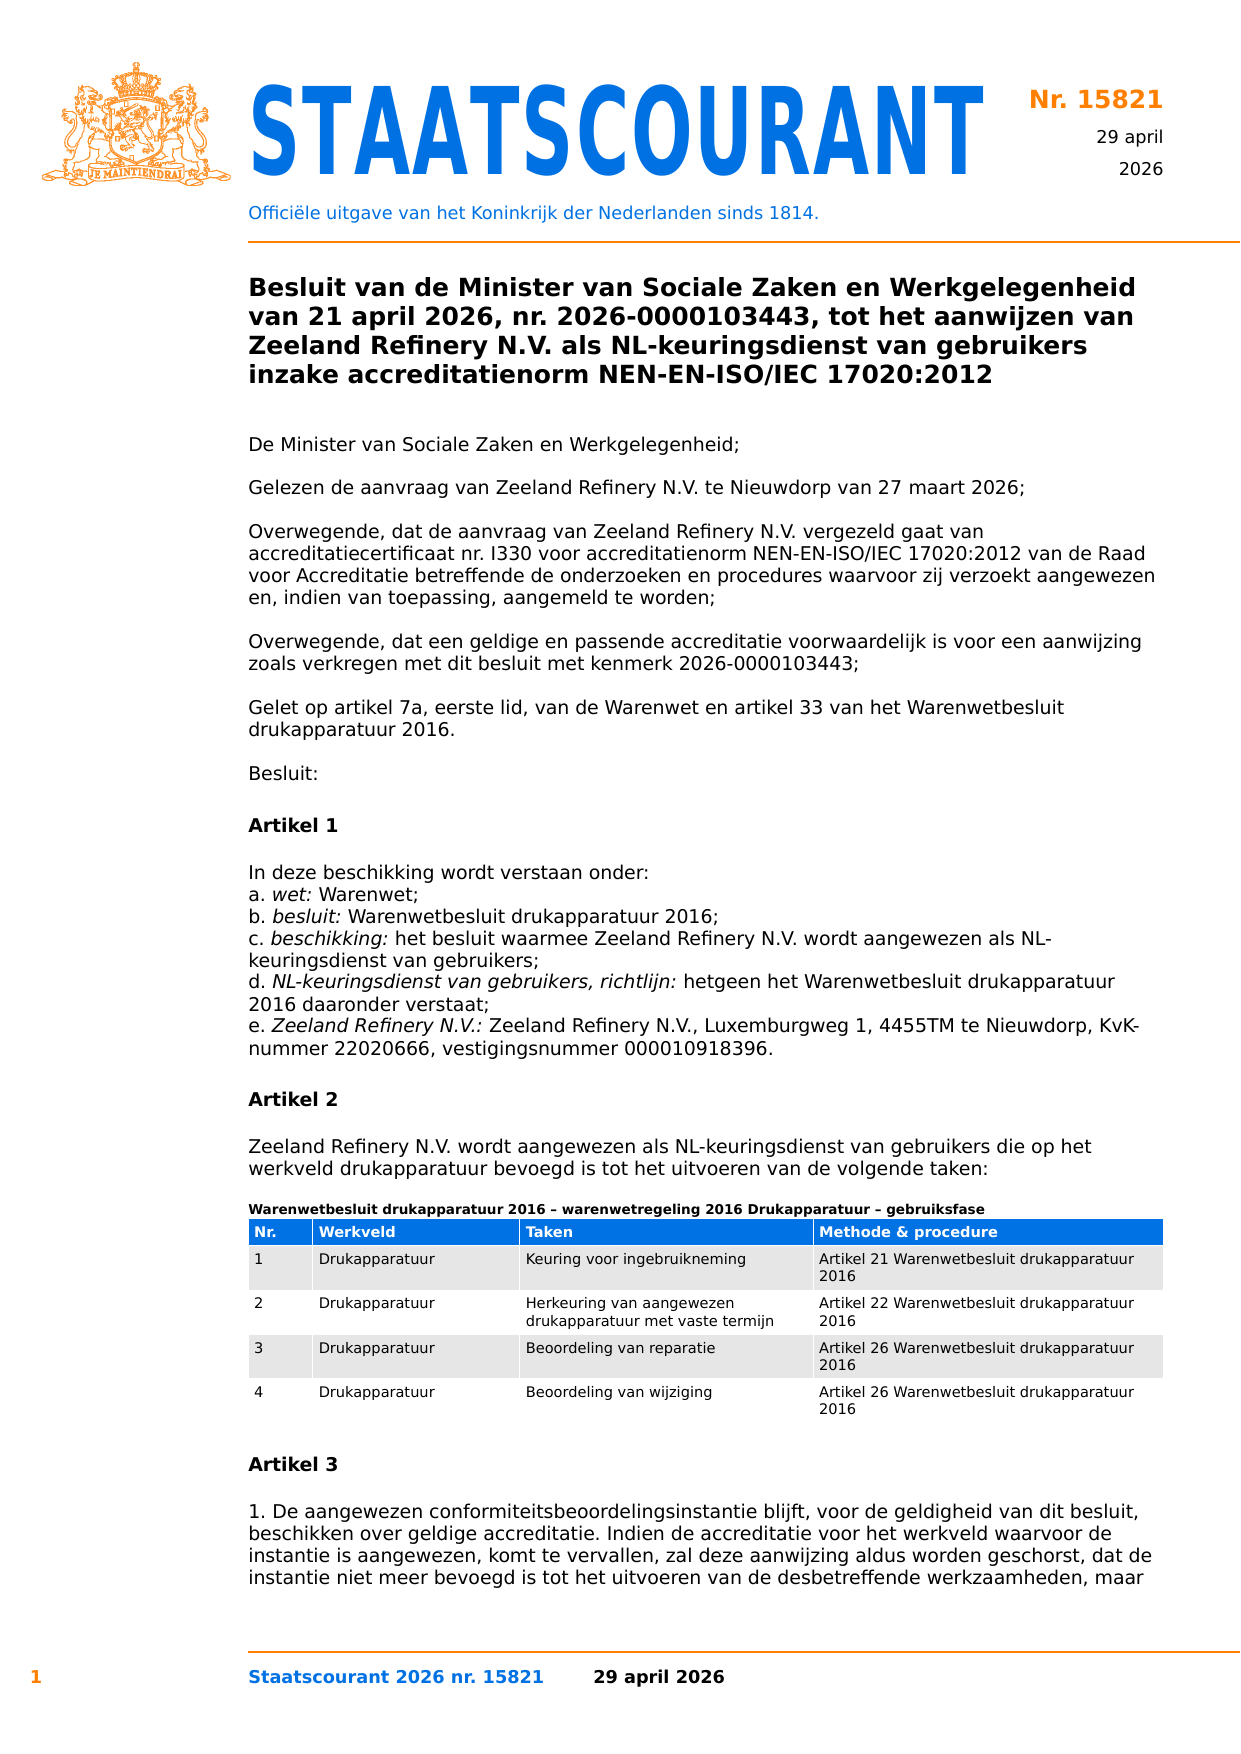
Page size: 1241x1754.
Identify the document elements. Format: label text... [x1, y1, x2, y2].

text Gelet op artikel 7a, eerste lid, van de Warenwet en artikel 33 van het Warenwetbesluit drukapparatuur 2016. [248, 697, 1163, 741]
subtitle Artikel 2 [248, 1089, 1163, 1111]
table_cell Keuring voor ingebruikneming [520, 1246, 813, 1290]
text De Minister van Sociale Zaken en Werkgelegenheid; [248, 433, 1163, 455]
text 1. De aangewezen conformiteitsbeoordelingsinstantie blijft, voor de geldigheid van dit besluit, beschikken over geldige accreditatie. Indien de accreditatie voor het werkveld waarvoor de instantie is aangewezen, komt te vervallen, zal deze aanwijzing aldus worden geschorst, dat de instantie niet meer bevoegd is tot het uitvoeren van de desbetreffende werkzaamheden, maar [248, 1501, 1163, 1589]
table_header STAATSCOURANT [248, 62, 998, 203]
table_cell Drukapparatuur [313, 1291, 519, 1334]
text d. NL-keuringsdienst van gebruikers, richtlijn: hetgeen het Warenwetbesluit drukapparatuur 2016 daaronder verstaat; [248, 971, 1163, 1015]
table_cell Artikel 22 Warenwetbesluit drukapparatuur 2016 [814, 1291, 1163, 1334]
table_cell Drukapparatuur [313, 1246, 519, 1290]
table_header Warenwetbesluit drukapparatuur 2016 – warenwetregeling 2016 Drukapparatuur – gebruiksfase [248, 1202, 1163, 1218]
table_cell 2 [249, 1291, 312, 1334]
table_cell 2026 [998, 153, 1240, 203]
subtitle Besluit van de Minister van Sociale Zaken en Werkgelegenheid van 21 april 2026, nr. 2026-0000103443, tot het aanwijzen van Zeeland Refinery N.V. als NL-keuringsdienst van gebruikers inzake accreditatienorm NEN-EN-ISO/IEC 17020:2012 [248, 273, 1163, 390]
table_cell Taken [520, 1219, 813, 1245]
table_cell Artikel 26 Warenwetbesluit drukapparatuur 2016 [814, 1335, 1163, 1378]
table_cell Artikel 26 Warenwetbesluit drukapparatuur 2016 [814, 1380, 1163, 1423]
text b. besluit: Warenwetbesluit drukapparatuur 2016; [248, 906, 1163, 927]
text Gelezen de aanvraag van Zeeland Refinery N.V. te Nieuwdorp van 27 maart 2026; [248, 477, 1163, 499]
table_cell 29 april [998, 121, 1240, 153]
table_cell 1 [249, 1246, 312, 1290]
table_cell 3 [249, 1335, 312, 1378]
text a. wet: Warenwet; [248, 883, 1163, 906]
table_header [25, 62, 248, 241]
text Overwegende, dat de aanvraag van Zeeland Refinery N.V. vergezeld gaat van accreditatiecertificaat nr. I330 voor accreditatienorm NEN-EN-ISO/IEC 17020:2012 van de Raad voor Accreditatie betreffende de onderzoeken en procedures waarvoor zij verzoekt aangewezen en, indien van toepassing, aangemeld te worden; [248, 521, 1163, 609]
table_cell Artikel 21 Warenwetbesluit drukapparatuur 2016 [814, 1246, 1163, 1290]
table_cell Nr. [249, 1219, 312, 1245]
table_cell Methode & procedure [814, 1219, 1163, 1245]
picture [41, 62, 231, 186]
text Overwegende, dat een geldige en passende accreditatie voorwaardelijk is voor een aanwijzing zoals verkregen met dit besluit met kenmerk 2026-0000103443; [248, 631, 1163, 675]
text In deze beschikking wordt verstaan onder: [248, 862, 1163, 883]
table_cell Beoordeling van wijziging [520, 1380, 813, 1423]
table_cell Werkveld [313, 1219, 519, 1245]
table_cell Drukapparatuur [313, 1335, 519, 1378]
text Besluit: [248, 763, 1163, 784]
table_header Nr. 15821 [998, 62, 1240, 121]
table_cell Herkeuring van aangewezen drukapparatuur met vaste termijn [520, 1291, 813, 1334]
table_cell Drukapparatuur [313, 1380, 519, 1423]
table_cell Officiële uitgave van het Koninkrijk der Nederlanden sinds 1814. [248, 203, 1240, 241]
text Zeeland Refinery N.V. wordt aangewezen als NL-keuringsdienst van gebruikers die op het werkveld drukapparatuur bevoegd is tot het uitvoeren van de volgende taken: [248, 1136, 1163, 1180]
text c. beschikking: het besluit waarmee Zeeland Refinery N.V. wordt aangewezen als NL-keuringsdienst van gebruikers; [248, 927, 1163, 971]
subtitle Artikel 3 [248, 1454, 1163, 1476]
text e. Zeeland Refinery N.V.: Zeeland Refinery N.V., Luxemburgweg 1, 4455TM te Nieuwdorp, KvK-nummer 22020666, vestigingsnummer 000010918396. [248, 1015, 1163, 1059]
table_cell Beoordeling van reparatie [520, 1335, 813, 1378]
table_cell 4 [249, 1380, 312, 1423]
subtitle Artikel 1 [248, 814, 1163, 837]
